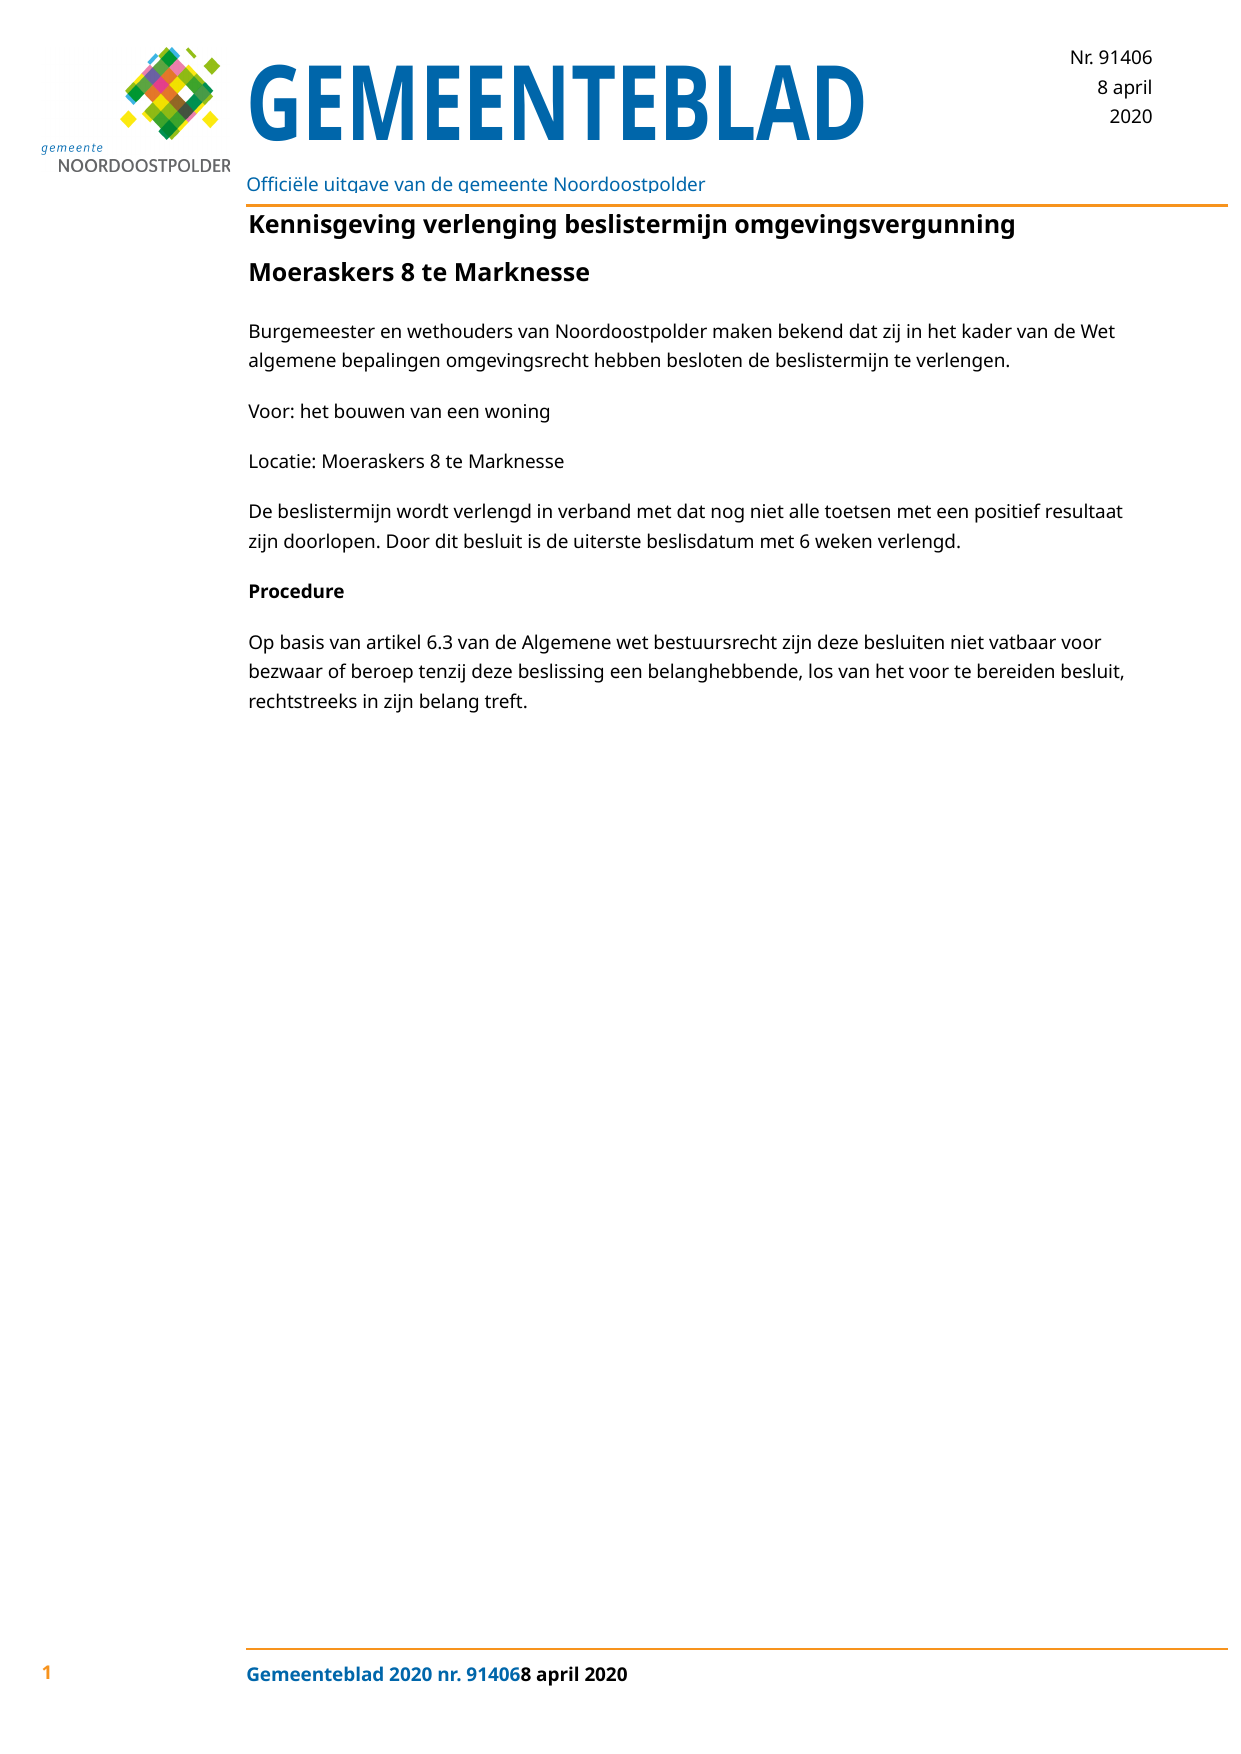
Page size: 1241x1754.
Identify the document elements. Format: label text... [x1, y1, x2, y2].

text Procedure [248, 579, 1152, 604]
text Op basis van artikel 6.3 van de Algemene wet bestuursrecht zijn deze besluiten niet vatbaar voor bezwaar of beroep tenzij deze beslissing een belanghebbende, los van het voor te bereiden besluit, rechtstreeks in zijn belang treft. [248, 629, 1152, 714]
text Burgemeester en wethouders van Noordoostpolder maken bekend dat zij in het kader van de Wet algemene bepalingen omgevingsrecht hebben besloten de beslistermijn te verlengen. [248, 318, 1152, 373]
text Kennisgeving verlenging beslistermijn omgevingsvergunning Moeraskers 8 te Marknesse [248, 207, 1152, 288]
text Voor: het bouwen van een woning [248, 398, 1152, 424]
picture [41, 47, 231, 172]
text Locatie: Moeraskers 8 te Marknesse [248, 448, 1152, 474]
text De beslistermijn wordt verlengd in verband met​ ​​dat nog niet alle toetsen met een positief resultaat zijn doorlopen. Door dit besluit is de uiterste beslisdatum met 6 weken verlengd. [248, 499, 1152, 554]
